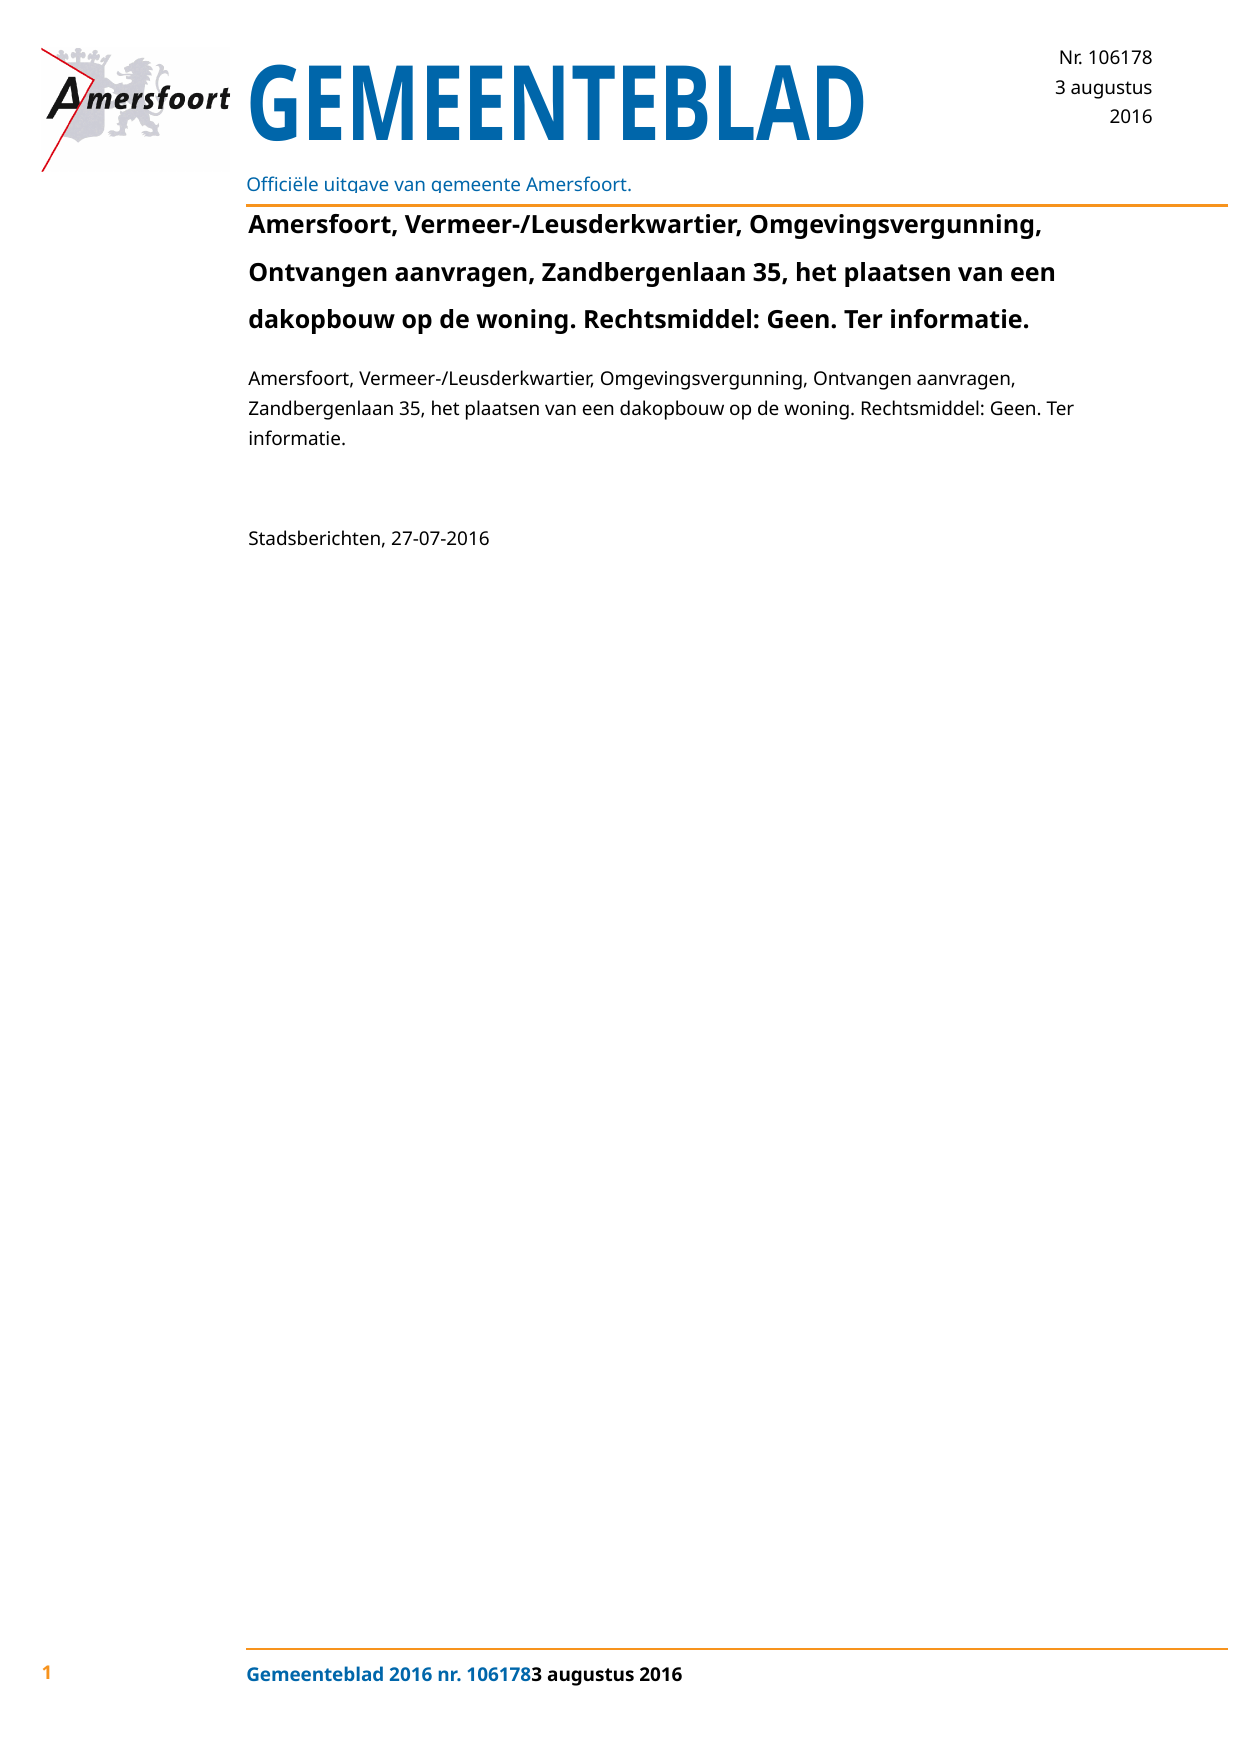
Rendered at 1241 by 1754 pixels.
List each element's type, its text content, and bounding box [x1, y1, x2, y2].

text Amersfoort, Vermeer-/Leusderkwartier, Omgevingsvergunning, Ontvangen aanvragen, Zandbergenlaan 35, het plaatsen van een dakopbouw op de woning. Rechtsmiddel: Geen. Ter informatie. [248, 207, 1152, 336]
picture [41, 47, 231, 172]
text Amersfoort, Vermeer-/Leusderkwartier, Omgevingsvergunning, Ontvangen aanvragen, Zandbergenlaan 35, het plaatsen van een dakopbouw op de woning. Rechtsmiddel: Geen. Ter informatie. [248, 366, 1152, 450]
text Stadsberichten, 27-07-2016 [248, 526, 1152, 551]
